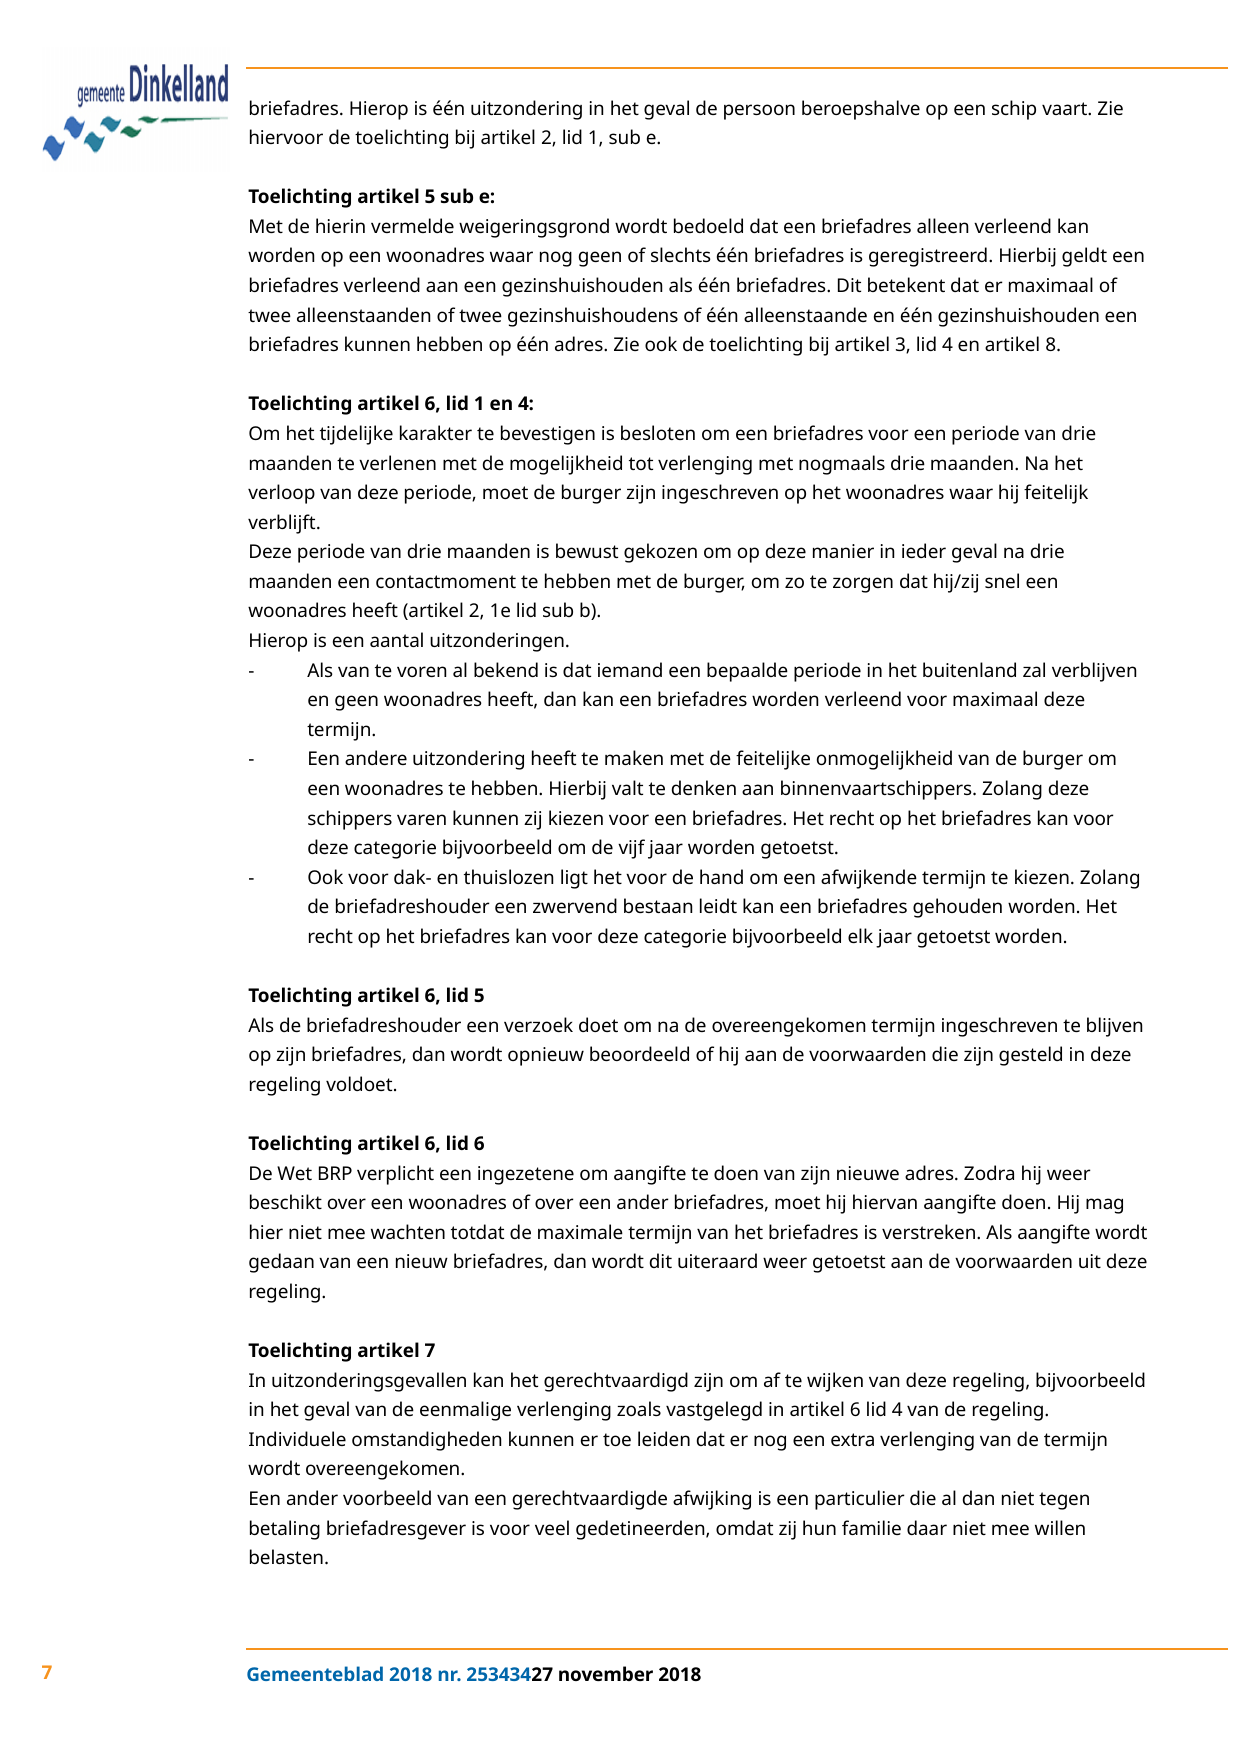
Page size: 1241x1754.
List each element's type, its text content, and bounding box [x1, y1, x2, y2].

list Een andere uitzondering heeft te maken met de feitelijke onmogelijkheid van de burger om een woonadres te hebben. Hierbij valt te denken aan binnenvaartschippers. Zolang deze schippers varen kunnen zij kiezen voor een briefadres. Het recht op het briefadres kan voor deze categorie bijvoorbeeld om de vijf jaar worden getoetst. [248, 746, 1152, 860]
text Toelichting artikel 7 [248, 1337, 1152, 1363]
text Toelichting artikel 6, lid 1 en 4: [248, 391, 1152, 416]
text Als de briefadreshouder een verzoek doet om na de overeengekomen termijn ingeschreven te blijven op zijn briefadres, dan wordt opnieuw beoordeeld of hij aan de voorwaarden die zijn gesteld in deze regeling voldoet. [248, 1012, 1152, 1097]
text Toelichting artikel 6, lid 5 [248, 982, 1152, 1008]
text Om het tijdelijke karakter te bevestigen is besloten om een briefadres voor een periode van drie maanden te verlenen met de mogelijkheid tot verlenging met nogmaals drie maanden. Na het verloop van deze periode, moet de burger zijn ingeschreven op het woonadres waar hij feitelijk verblijft. [248, 420, 1152, 535]
list Ook voor dak- en thuislozen ligt het voor de hand om een afwijkende termijn te kiezen. Zolang de briefadreshouder een zwervend bestaan leidt kan een briefadres gehouden worden. Het recht op het briefadres kan voor deze categorie bijvoorbeeld elk jaar getoetst worden. [248, 864, 1152, 949]
text In uitzonderingsgevallen kan het gerechtvaardigd zijn om af te wijken van deze regeling, bijvoorbeeld in het geval van de eenmalige verlenging zoals vastgelegd in artikel 6 lid 4 van de regeling. Individuele omstandigheden kunnen er toe leiden dat er nog een extra verlenging van de termijn wordt overeengekomen. [248, 1367, 1152, 1481]
text briefadres. Hierop is één uitzondering in het geval de persoon beroepshalve op een schip vaart. Zie hiervoor de toelichting bij artikel 2, lid 1, sub e. [248, 95, 1152, 150]
text Hierop is een aantal uitzonderingen. [248, 627, 1152, 653]
text Met de hierin vermelde weigeringsgrond wordt bedoeld dat een briefadres alleen verleend kan worden op een woonadres waar nog geen of slechts één briefadres is geregistreerd. Hierbij geldt een briefadres verleend aan een gezinshuishouden als één briefadres. Dit betekent dat er maximaal of twee alleenstaanden of twee gezinshuishoudens of één alleenstaande en één gezinshuishouden een briefadres kunnen hebben op één adres. Zie ook de toelichting bij artikel 3, lid 4 en artikel 8. [248, 213, 1152, 357]
text Toelichting artikel 5 sub e: [248, 183, 1152, 209]
picture [41, 47, 231, 172]
text De Wet BRP verplicht een ingezetene om aangifte te doen van zijn nieuwe adres. Zodra hij weer beschikt over een woonadres of over een ander briefadres, moet hij hiervan aangifte doen. Hij mag hier niet mee wachten totdat de maximale termijn van het briefadres is verstreken. Als aangifte wordt gedaan van een nieuw briefadres, dan wordt dit uiteraard weer getoetst aan de voorwaarden uit deze regeling. [248, 1160, 1152, 1304]
text Deze periode van drie maanden is bewust gekozen om op deze manier in ieder geval na drie maanden een contactmoment te hebben met de burger, om zo te zorgen dat hij/zij snel een woonadres heeft (artikel 2, 1e lid sub b). [248, 538, 1152, 623]
text Een ander voorbeeld van een gerechtvaardigde afwijking is een particulier die al dan niet tegen betaling briefadresgever is voor veel gedetineerden, omdat zij hun familie daar niet mee willen belasten. [248, 1485, 1152, 1570]
list Als van te voren al bekend is dat iemand een bepaalde periode in het buitenland zal verblijven en geen woonadres heeft, dan kan een briefadres worden verleend voor maximaal deze termijn. [248, 657, 1152, 742]
text Toelichting artikel 6, lid 6 [248, 1130, 1152, 1156]
